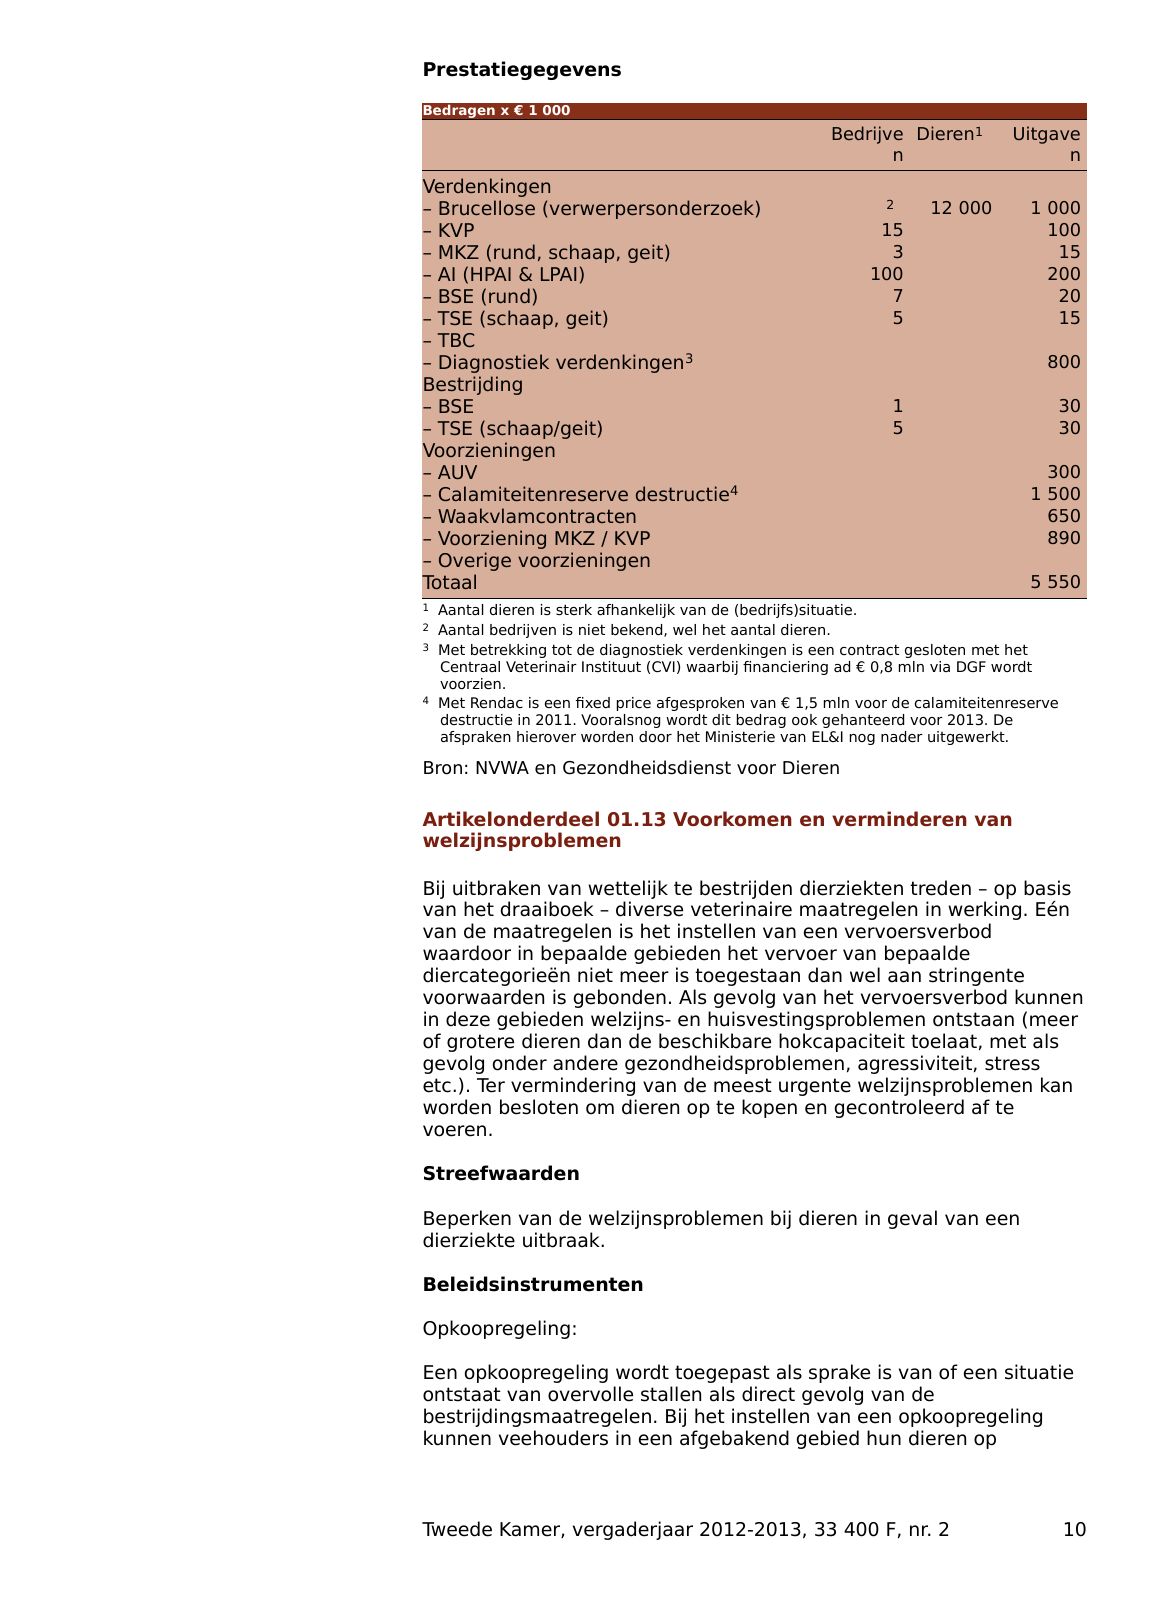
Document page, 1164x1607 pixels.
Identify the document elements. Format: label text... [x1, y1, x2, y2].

text Bij uitbraken van wettelijk te bestrijden dierziekten treden – op basis van het draaiboek – diverse veterinaire maatregelen in werking. Eén van de maatregelen is het instellen van een vervoersverbod waardoor in bepaalde gebieden het vervoer van bepaalde diercategorieën niet meer is toegestaan dan wel aan stringente voorwaarden is gebonden. Als gevolg van het vervoersverbod kunnen in deze gebieden welzijns- en huisvestingsproblemen ontstaan (meer of grotere dieren dan de beschikbare hokcapaciteit toelaat, met als gevolg onder andere gezondheidsproblemen, agressiviteit, stress etc.). Ter vermindering van de meest urgente welzijnsproblemen kan worden besloten om dieren op te kopen en gecontroleerd af te voeren. [422, 877, 1087, 1141]
table_cell 30 [998, 396, 1087, 418]
table_cell 7 [821, 286, 909, 308]
table_cell [910, 440, 998, 462]
table_cell [821, 462, 909, 484]
table_cell 5 [821, 418, 909, 440]
table_cell [910, 506, 998, 528]
table_cell [821, 528, 909, 572]
table_cell – AUV [422, 462, 821, 484]
table_cell Uitgaven [998, 120, 1087, 170]
table_cell – Waakvlamcontracten [422, 506, 821, 528]
table_cell [998, 374, 1087, 396]
subtitle Beleidsinstrumenten [422, 1274, 1087, 1296]
table_cell [910, 462, 998, 484]
table_cell – BSE [422, 396, 821, 418]
table_cell [910, 396, 998, 418]
table_cell – KVP [422, 220, 821, 242]
table_cell [910, 308, 998, 330]
table_cell [821, 440, 909, 462]
table_cell – Voorziening MKZ / KVP – Overige voorzieningen [422, 528, 821, 572]
table_cell [998, 440, 1087, 462]
table_cell 800 [998, 352, 1087, 374]
table_cell 3 [821, 242, 909, 264]
table_cell Bestrijding [422, 374, 821, 396]
text Beperken van de welzijnsproblemen bij dieren in geval van een dierziekte uitbraak. [422, 1207, 1087, 1251]
table_cell [998, 171, 1087, 198]
table_cell 30 [998, 418, 1087, 440]
table_cell [910, 286, 998, 308]
table_cell 5 [821, 308, 909, 330]
table_cell [821, 506, 909, 528]
subtitle Artikelonderdeel 01.13 Voorkomen en verminderen van welzijnsproblemen [422, 808, 1087, 852]
table_cell – Diagnostiek verdenkingen3 [422, 352, 821, 374]
table_cell [422, 120, 821, 170]
table_cell [821, 572, 909, 598]
table_cell 15 [998, 242, 1087, 264]
table_cell Bedrijven [821, 120, 909, 170]
table_cell [821, 352, 909, 374]
table_cell Totaal [422, 572, 821, 598]
table_cell 1 000 [998, 198, 1087, 220]
table_cell Dieren1 [910, 120, 998, 170]
table_cell [910, 484, 998, 506]
table_header Bedragen x € 1 000 [422, 103, 1087, 119]
table_cell Voorzieningen [422, 440, 821, 462]
table_cell – BSE (rund) [422, 286, 821, 308]
table_cell [910, 528, 998, 572]
table_cell – TBC [422, 330, 821, 352]
table_cell [821, 330, 909, 352]
table_cell 100 [821, 264, 909, 286]
table_cell – AI (HPAI & LPAI) [422, 264, 821, 286]
table_cell [910, 264, 998, 286]
table_cell 2 [821, 198, 909, 220]
table_cell [998, 330, 1087, 352]
table_cell 1 [821, 396, 909, 418]
table_cell 1 500 [998, 484, 1087, 506]
table_cell – TSE (schaap/geit) [422, 418, 821, 440]
table_cell – Brucellose (verwerpersonderzoek) [422, 198, 821, 220]
table_cell [910, 171, 998, 198]
table_cell 300 [998, 462, 1087, 484]
text Opkoopregeling: [422, 1318, 1087, 1340]
table_cell [910, 418, 998, 440]
table_cell [910, 330, 998, 352]
table_cell – Calamiteitenreserve destructie4 [422, 484, 821, 506]
table_cell [910, 220, 998, 242]
subtitle Streefwaarden [422, 1163, 1087, 1185]
table_cell 20 [998, 286, 1087, 308]
table_cell [910, 374, 998, 396]
table_cell Verdenkingen [422, 171, 821, 198]
table_cell 100 [998, 220, 1087, 242]
text Een opkoopregeling wordt toegepast als sprake is van of een situatie ontstaat van overvolle stallen als direct gevolg van de bestrijdingsmaatregelen. Bij het instellen van een opkoopregeling kunnen veehouders in een afgebakend gebied hun dieren op [422, 1362, 1087, 1450]
table_cell [910, 572, 998, 598]
table_cell 1 Aantal dieren is sterk afhankelijk van de (bedrijfs)situatie. 2 Aantal bedrijven is niet bekend, wel het aantal dieren. 3 Met betrekking tot de diagnostiek verdenkingen is een contract gesloten met het Centraal Veterinair Instituut (CVI) waarbij financiering ad € 0,8 mln via DGF wordt voorzien. 4 Met Rendac is een fixed price afgesproken van € 1,5 mln voor de calamiteitenreserve destructie in 2011. Vooralsnog wordt dit bedrag ook gehanteerd voor 2013. De afspraken hierover worden door het Ministerie van EL&I nog nader uitgewerkt. Bron: NVWA en Gezondheidsdienst voor Dieren [422, 599, 1087, 778]
table_cell 15 [821, 220, 909, 242]
table_cell [821, 484, 909, 506]
table_cell – TSE (schaap, geit) [422, 308, 821, 330]
table_cell [821, 171, 909, 198]
table_cell [821, 374, 909, 396]
table_cell 12 000 [910, 198, 998, 220]
table_cell – MKZ (rund, schaap, geit) [422, 242, 821, 264]
table_cell 890 [998, 528, 1087, 572]
table_cell 5 550 [998, 572, 1087, 598]
table_cell 200 [998, 264, 1087, 286]
table_cell 15 [998, 308, 1087, 330]
subtitle Prestatiegegevens [422, 59, 1087, 81]
table_cell [910, 242, 998, 264]
table_cell [910, 352, 998, 374]
table_cell 650 [998, 506, 1087, 528]
